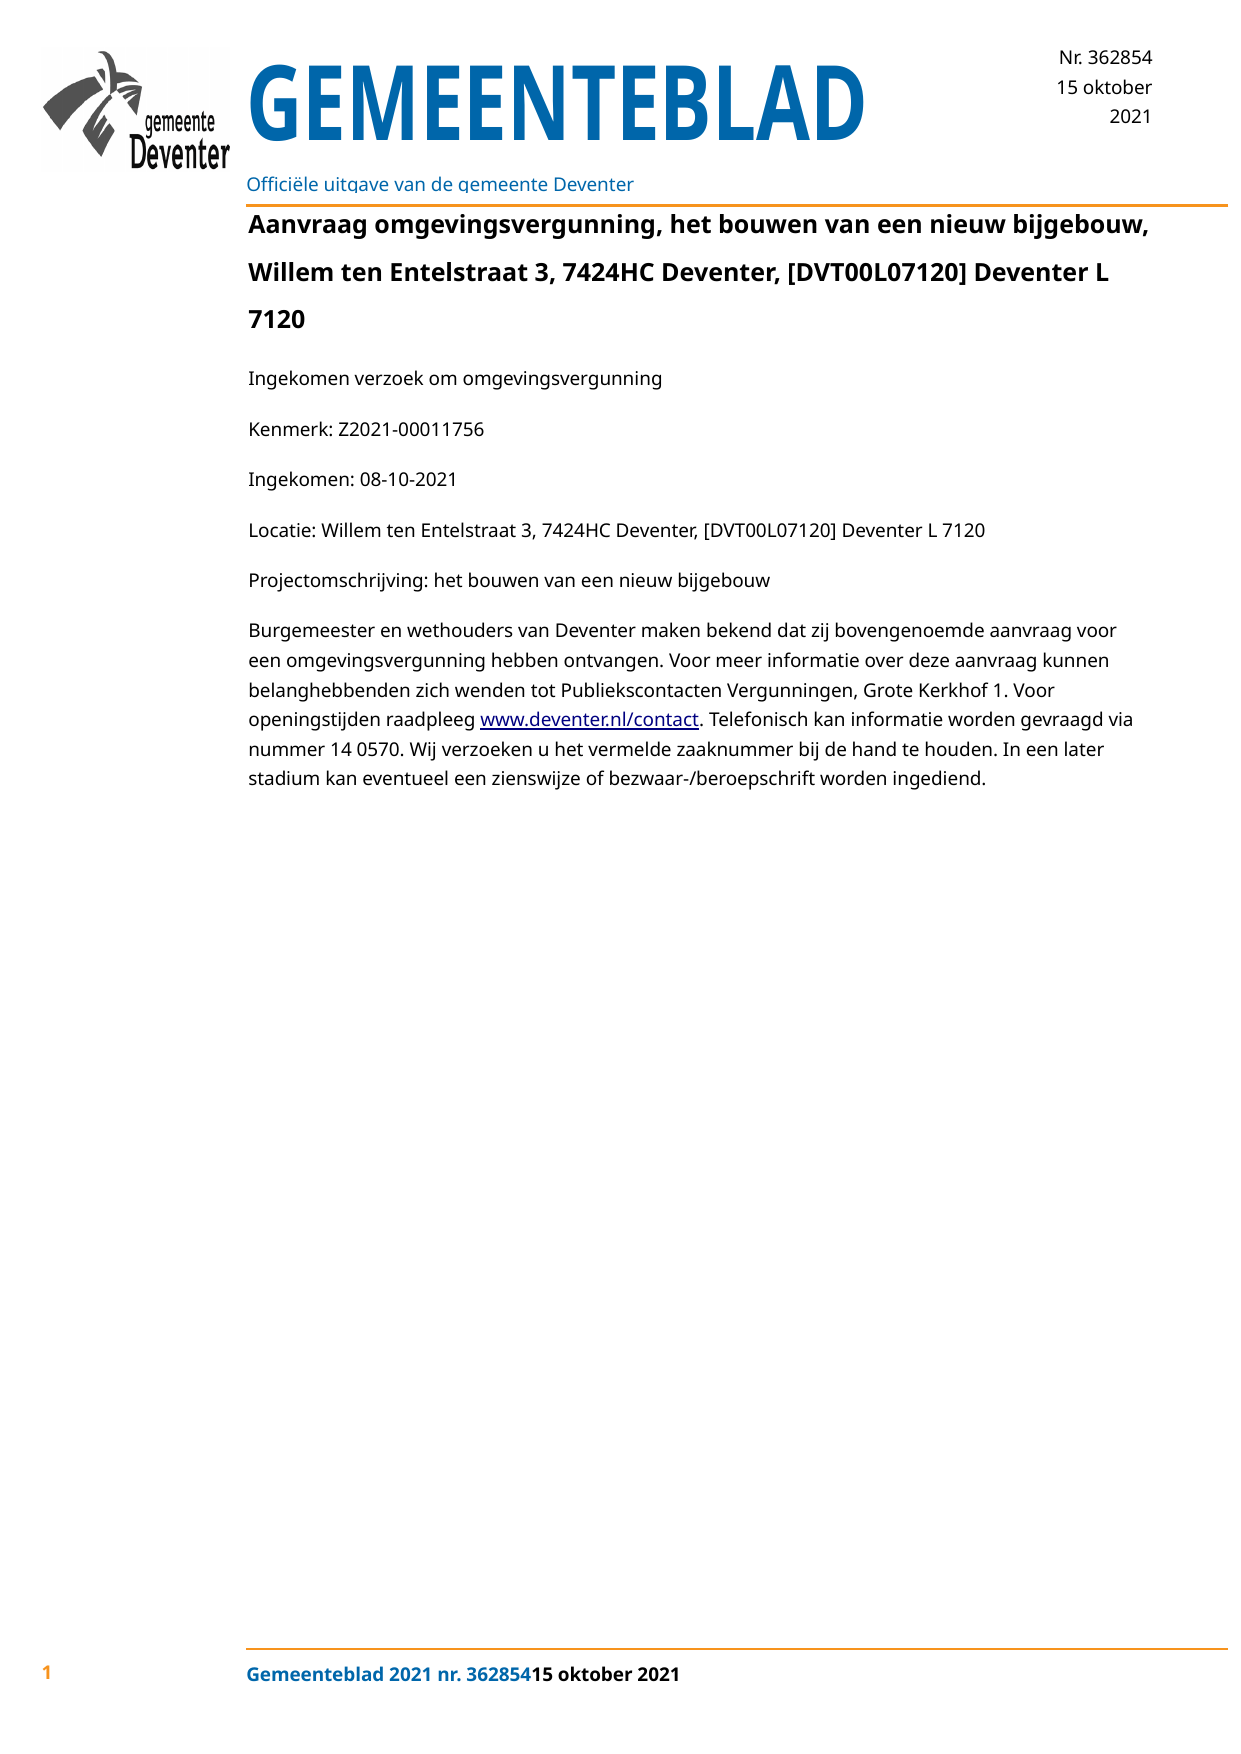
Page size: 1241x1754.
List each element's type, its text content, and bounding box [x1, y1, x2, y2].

picture [41, 47, 231, 172]
text Ingekomen: 08-10-2021 [248, 466, 1152, 492]
text Burgemeester en wethouders van Deventer maken bekend dat zij bovengenoemde aanvraag voor een omgevingsvergunning hebben ontvangen. Voor meer informatie over deze aanvraag kunnen belanghebbenden zich wenden tot Publiekscontacten Vergunningen, Grote Kerkhof 1. Voor openingstijden raadpleeg www.deventer.nl/contact. Telefonisch kan informatie worden gevraagd via nummer 14 0570. Wij verzoeken u het vermelde zaaknummer bij de hand te houden. In een later stadium kan eventueel een zienswijze of bezwaar-/beroepschrift worden ingediend. [248, 618, 1152, 791]
text Projectomschrijving: het bouwen van een nieuw bijgebouw [248, 567, 1152, 593]
text Locatie: Willem ten Entelstraat 3, 7424HC Deventer, [DVT00L07120] Deventer L 7120 [248, 517, 1152, 542]
text Ingekomen verzoek om omgevingsvergunning [248, 366, 1152, 391]
text Aanvraag omgevingsvergunning, het bouwen van een nieuw bijgebouw, Willem ten Entelstraat 3, 7424HC Deventer, [DVT00L07120] Deventer L 7120 [248, 207, 1152, 336]
text Kenmerk: Z2021-00011756 [248, 416, 1152, 442]
